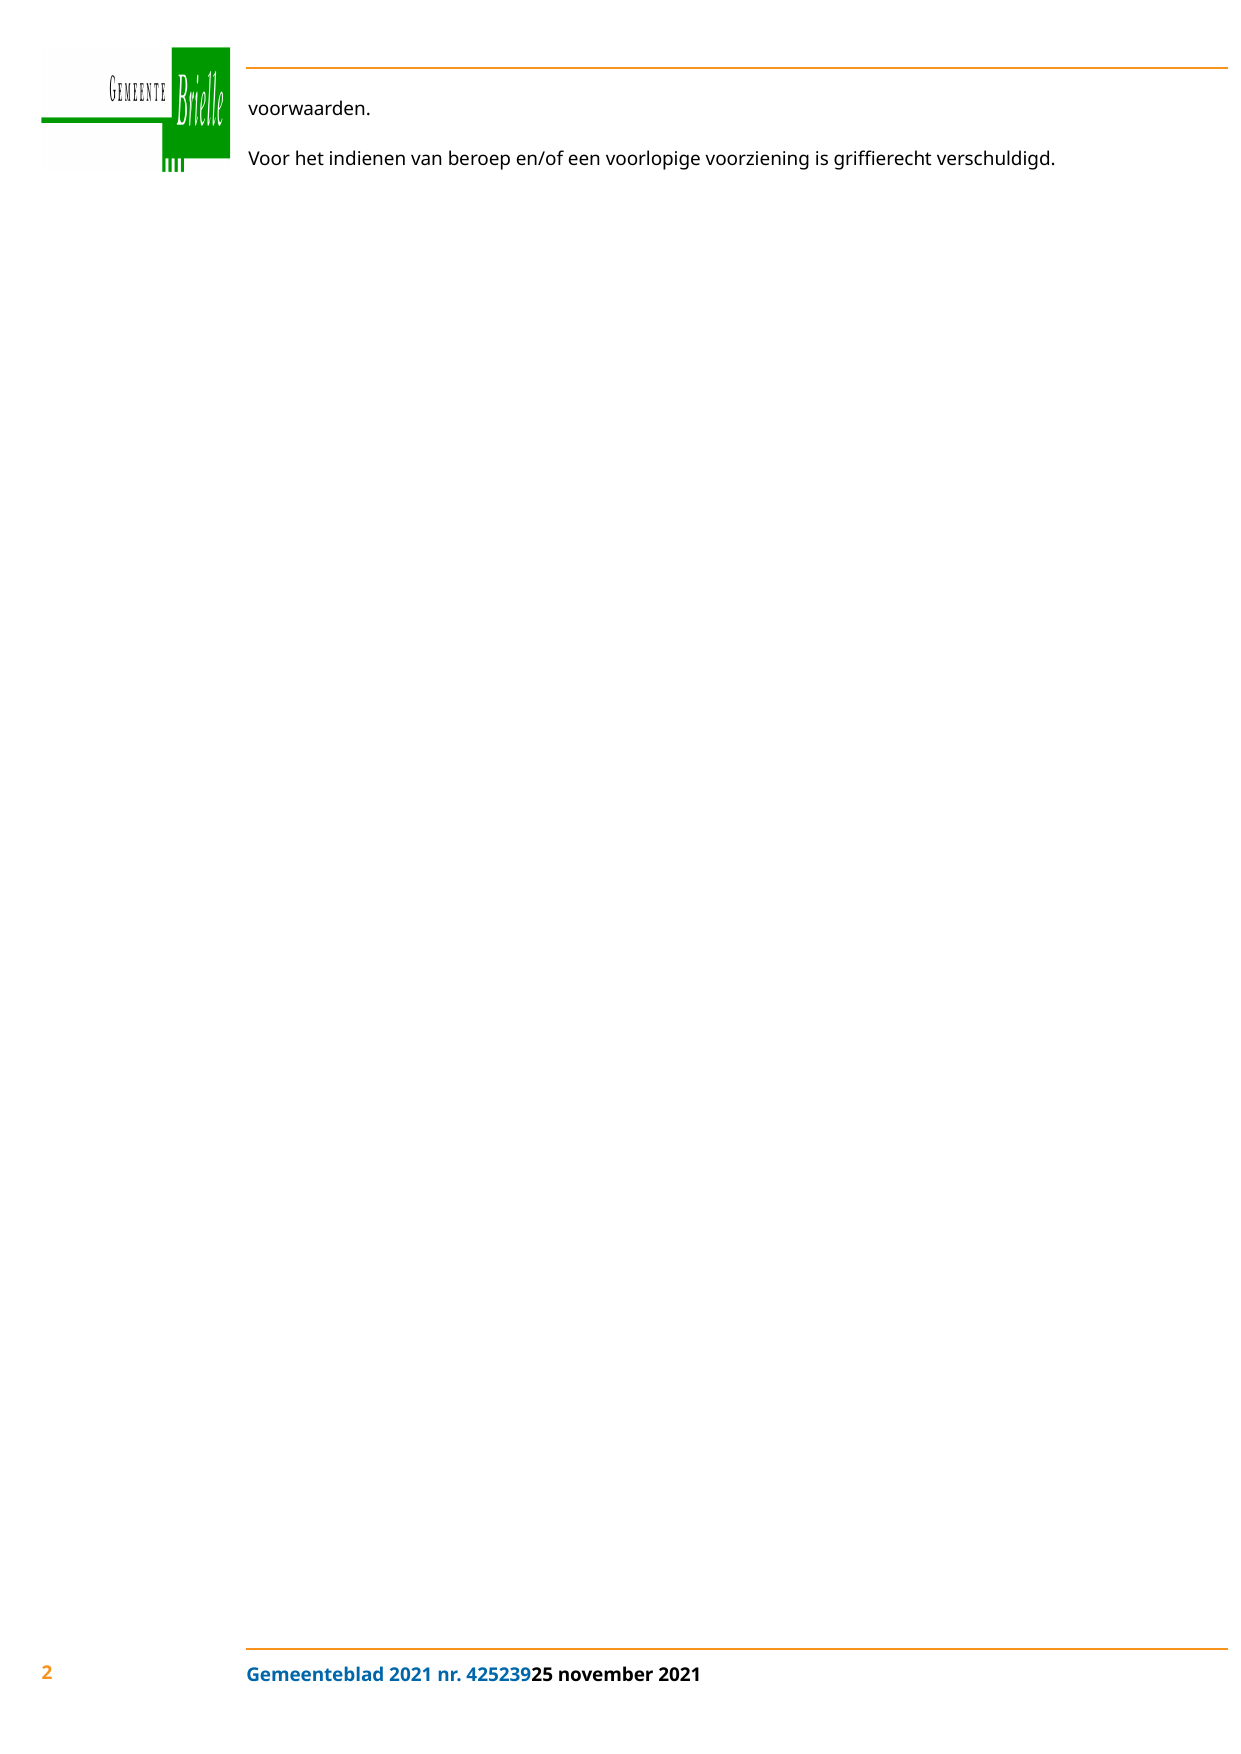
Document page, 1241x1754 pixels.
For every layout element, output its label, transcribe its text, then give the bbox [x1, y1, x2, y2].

text Voor het indienen van beroep en/of een voorlopige voorziening is griffierecht verschuldigd. [248, 145, 1152, 171]
text voorwaarden. [248, 95, 1152, 121]
picture [41, 47, 231, 172]
